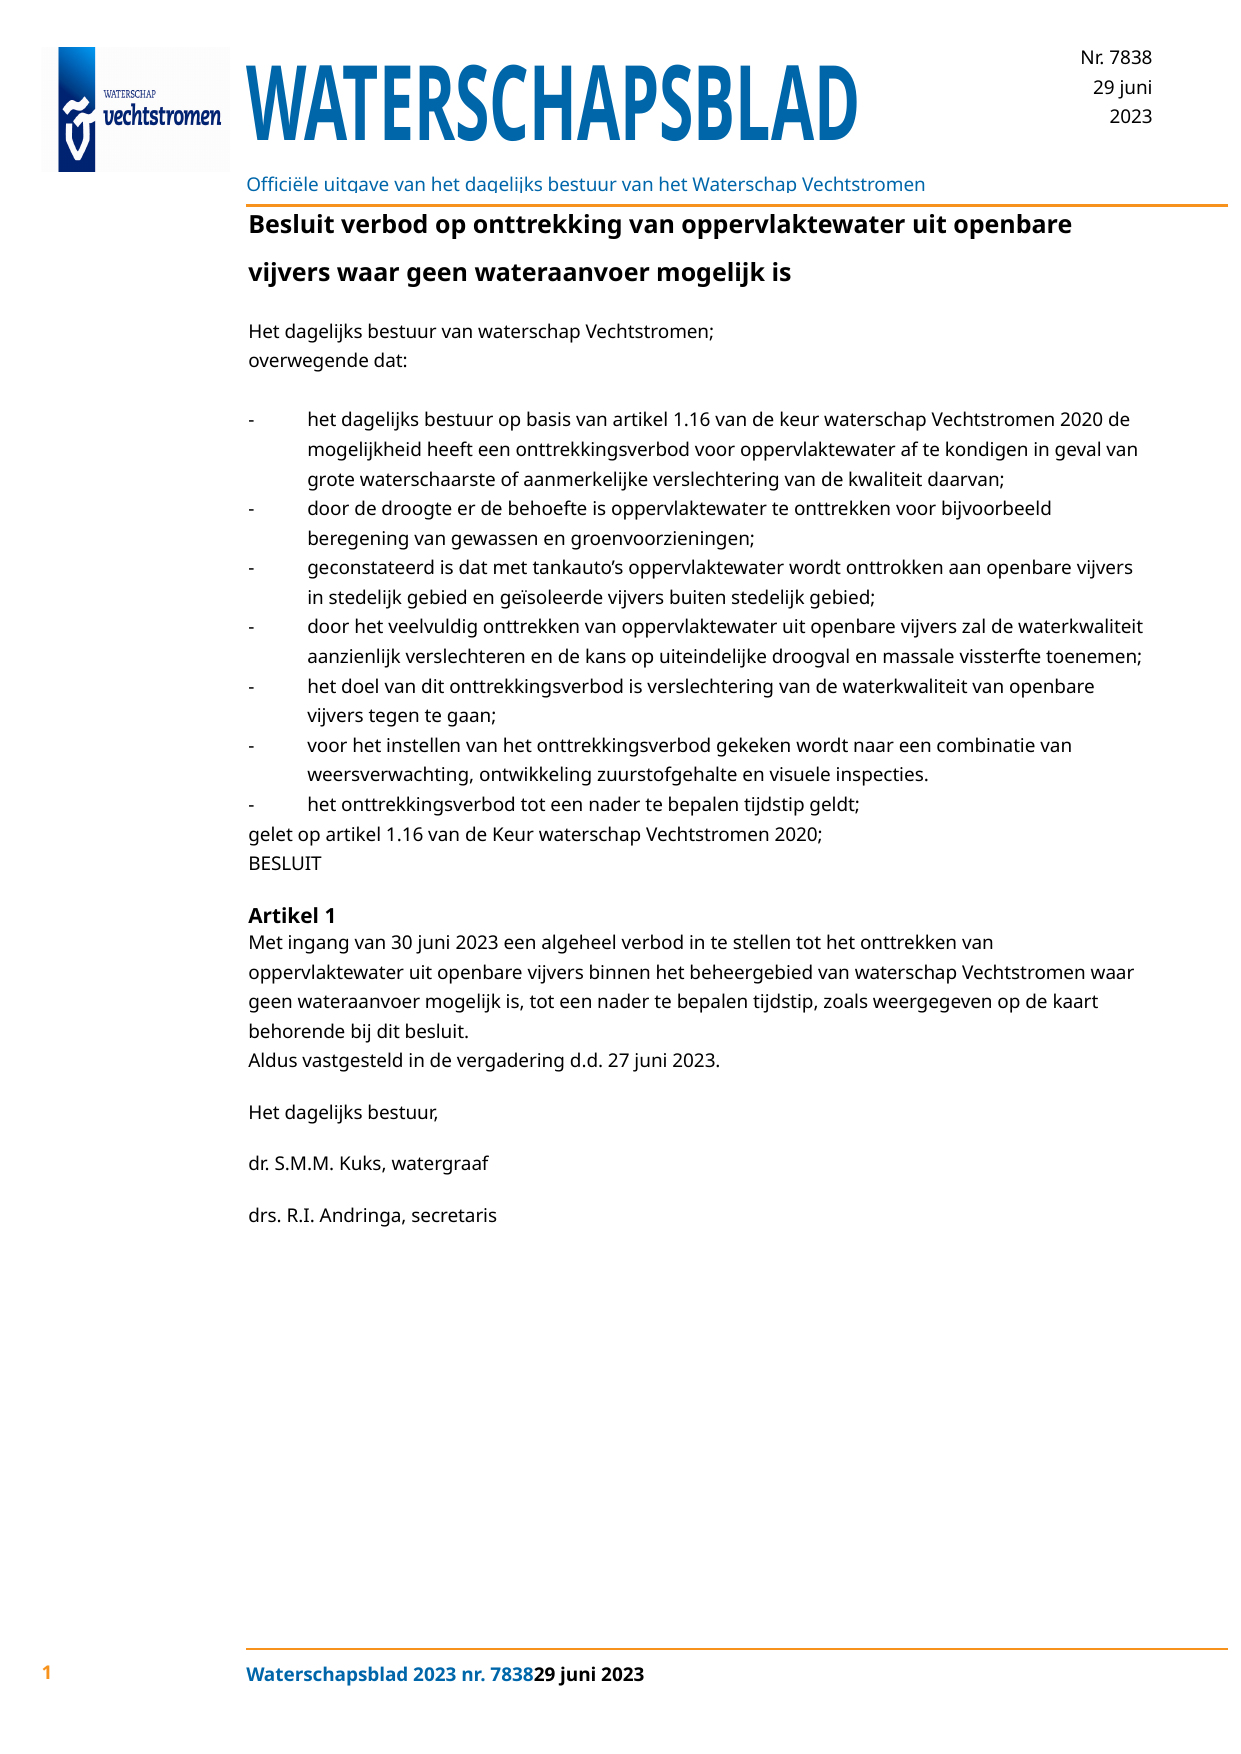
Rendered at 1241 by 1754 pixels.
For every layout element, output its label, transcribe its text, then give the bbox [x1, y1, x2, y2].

text Besluit verbod op onttrekking van oppervlaktewater uit openbare vijvers waar geen wateraanvoer mogelijk is [248, 207, 1152, 288]
list door het veelvuldig onttrekken van oppervlaktewater uit openbare vijvers zal de waterkwaliteit aanzienlijk verslechteren en de kans op uiteindelijke droogval en massale vissterfte toenemen; [248, 614, 1152, 669]
list het doel van dit onttrekkingsverbod is verslechtering van de waterkwaliteit van openbare vijvers tegen te gaan; [248, 673, 1152, 728]
text Aldus vastgesteld in de vergadering d.d. 27 juni 2023. [248, 1048, 1152, 1073]
list het onttrekkingsverbod tot een nader te bepalen tijdstip geldt; [248, 791, 1152, 817]
text overwegende dat: [248, 347, 1152, 373]
text Het dagelijks bestuur van waterschap Vechtstromen; [248, 318, 1152, 344]
text gelet op artikel 1.16 van de Keur waterschap Vechtstromen 2020; [248, 821, 1152, 847]
picture [41, 47, 231, 172]
list door de droogte er de behoefte is oppervlaktewater te onttrekken voor bijvoorbeeld beregening van gewassen en groenvoorzieningen; [248, 495, 1152, 551]
list het dagelijks bestuur op basis van artikel 1.16 van de keur waterschap Vechtstromen 2020 de mogelijkheid heeft een onttrekkingsverbod voor oppervlaktewater af te kondigen in geval van grote waterschaarste of aanmerkelijke verslechtering van de kwaliteit daarvan; [248, 407, 1152, 492]
text Het dagelijks bestuur, [248, 1099, 1152, 1125]
list voor het instellen van het onttrekkingsverbod gekeken wordt naar een combinatie van weersverwachting, ontwikkeling zuurstofgehalte en visuele inspecties. [248, 732, 1152, 787]
text Met ingang van 30 juni 2023 een algeheel verbod in te stellen tot het onttrekken van oppervlaktewater uit openbare vijvers binnen het beheergebied van waterschap Vechtstromen waar geen wateraanvoer mogelijk is, tot een nader te bepalen tijdstip, zoals weergegeven op de kaart behorende bij dit besluit. [248, 929, 1152, 1044]
text BESLUIT [248, 850, 1152, 876]
text dr. S.M.M. Kuks, watergraaf [248, 1151, 1152, 1176]
text drs. R.I. Andringa, secretaris [248, 1202, 1152, 1228]
text Artikel 1 [248, 901, 1152, 929]
list geconstateerd is dat met tankauto’s oppervlaktewater wordt onttrokken aan openbare vijvers in stedelijk gebied en geïsoleerde vijvers buiten stedelijk gebied; [248, 554, 1152, 610]
